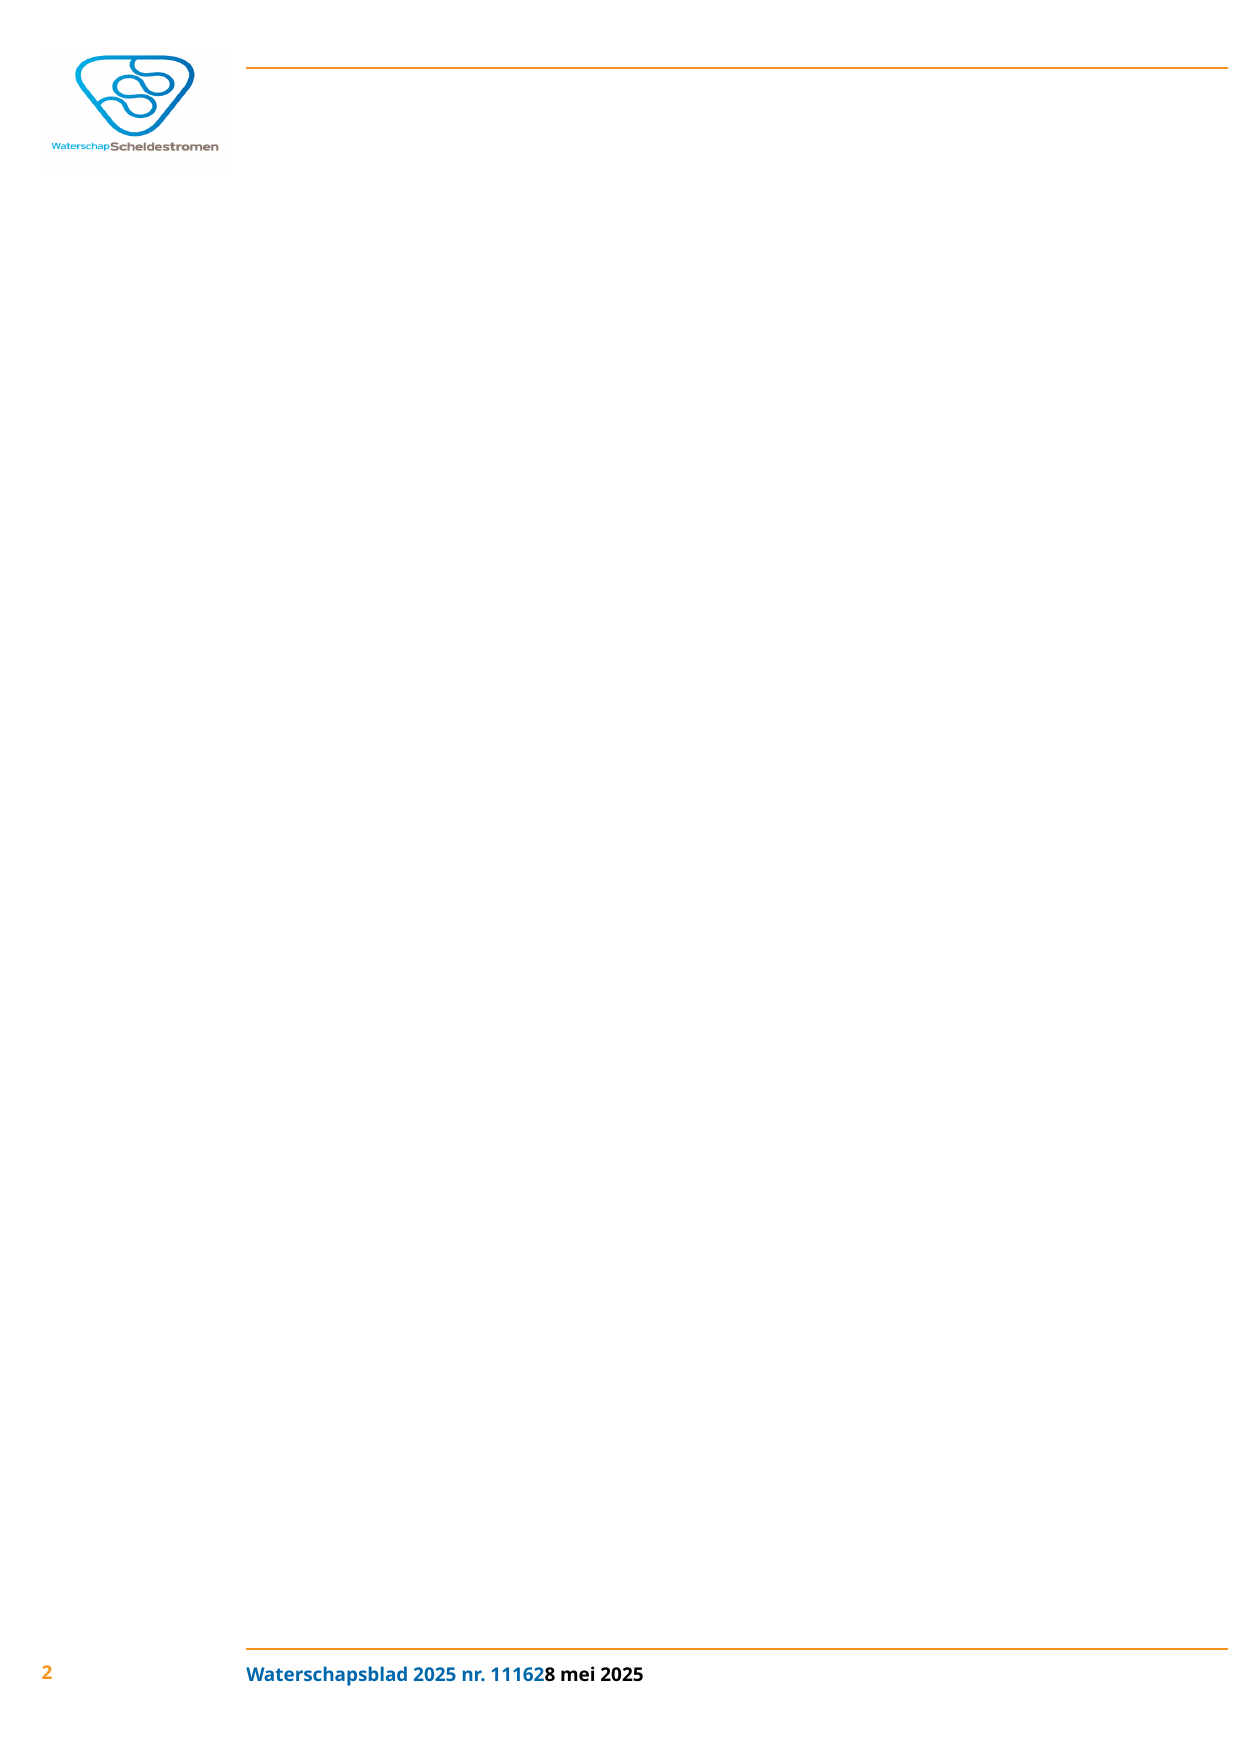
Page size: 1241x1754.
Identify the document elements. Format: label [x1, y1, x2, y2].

picture [41, 47, 231, 172]
